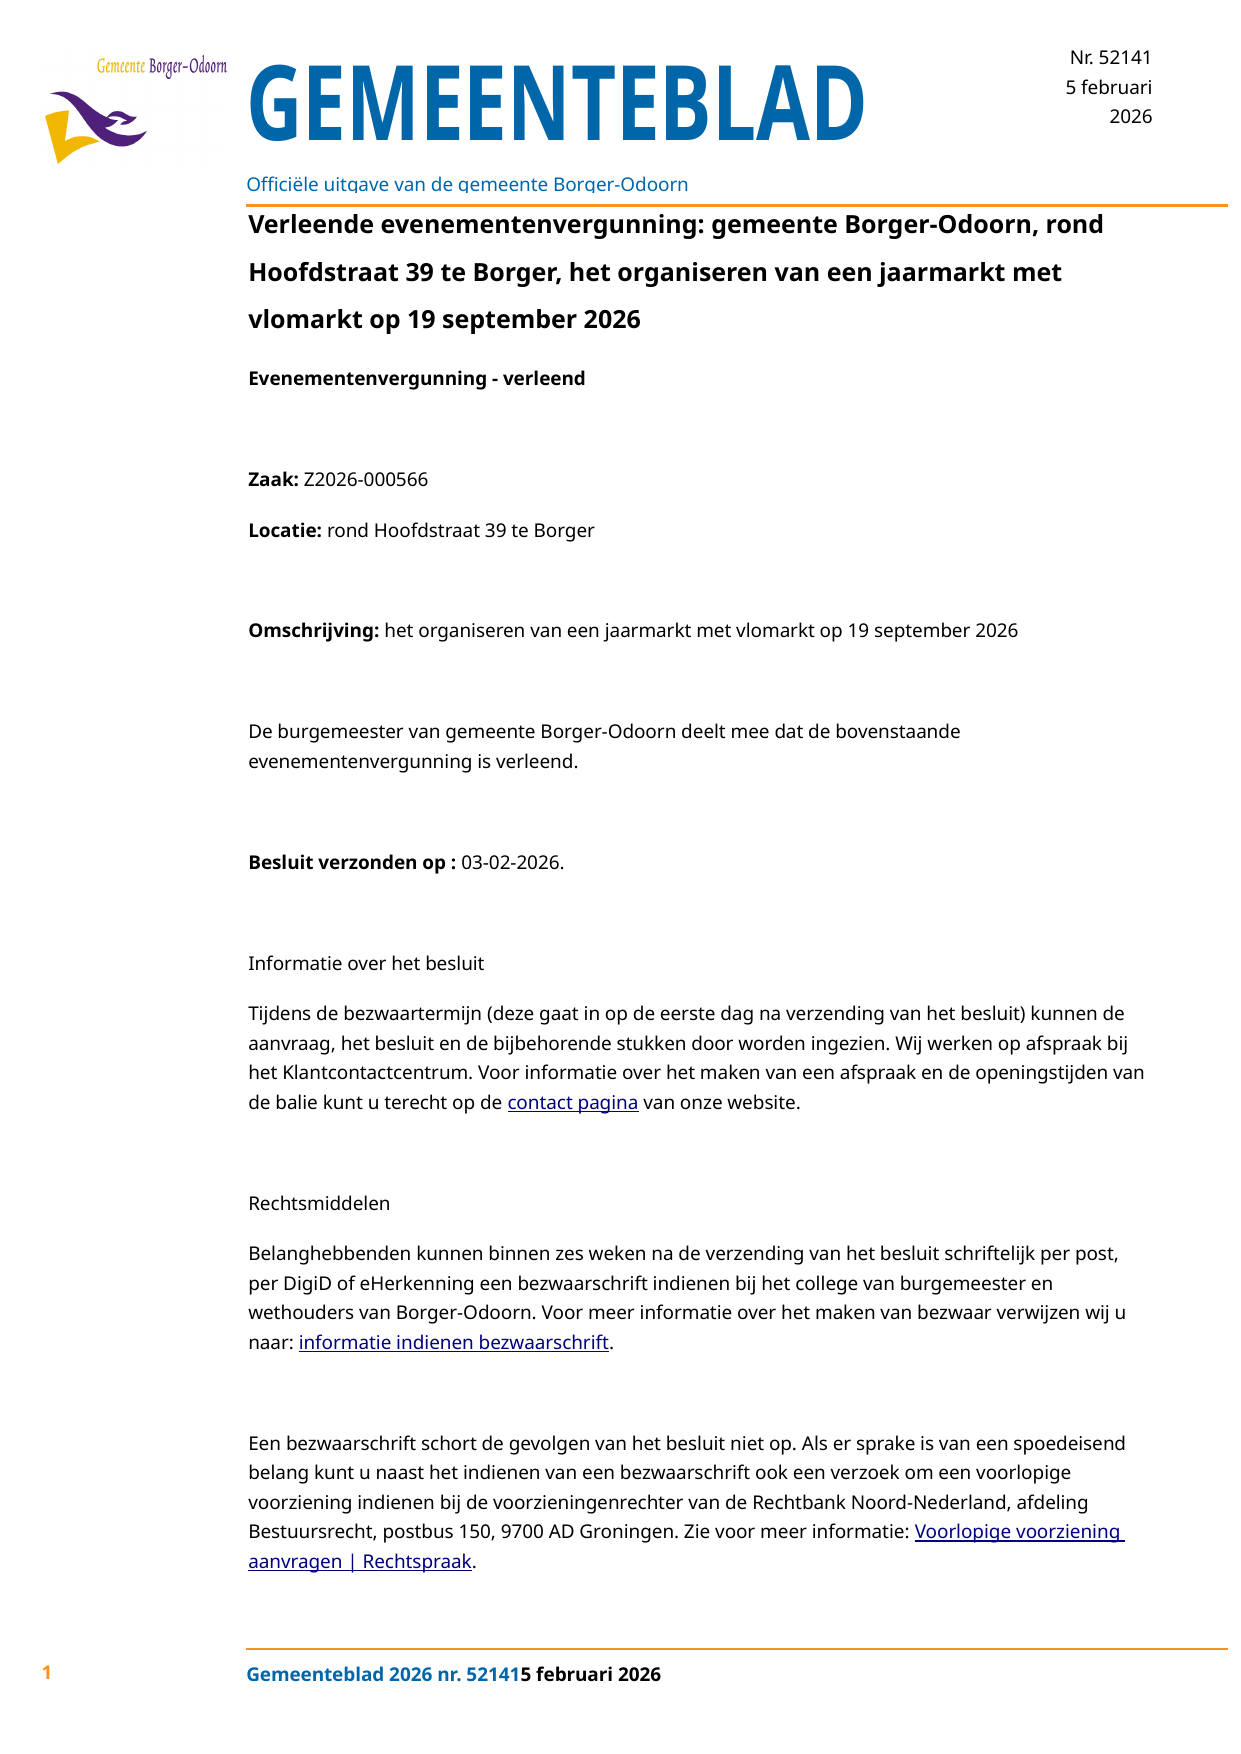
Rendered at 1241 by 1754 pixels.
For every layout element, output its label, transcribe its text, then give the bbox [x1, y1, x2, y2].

text Zaak: Z2026-000566 [248, 466, 1152, 492]
text Besluit verzonden op : 03-02-2026. [248, 849, 1152, 874]
text Informatie over het besluit [248, 950, 1152, 975]
text Locatie: rond Hoofdstraat 39 te Borger [248, 517, 1152, 542]
text Tijdens de bezwaartermijn (deze gaat in op de eerste dag na verzending van het besluit) kunnen de aanvraag, het besluit en de bijbehorende stukken door worden ingezien. Wij werken op afspraak bij het Klantcontactcentrum. Voor informatie over het maken van een afspraak en de openingstijden van de balie kunt u terecht op de contact pagina van onze website. [248, 1000, 1152, 1114]
picture [41, 47, 231, 172]
text De burgemeester van gemeente Borger-Odoorn deelt mee dat de bovenstaande evenementenvergunning is verleend. [248, 718, 1152, 774]
text Een bezwaarschrift schort de gevolgen van het besluit niet op. Als er sprake is van een spoedeisend belang kunt u naast het indienen van een bezwaarschrift ook een verzoek om een voorlopige voorziening indienen bij de voorzieningenrechter van de Rechtbank Noord-Nederland, afdeling Bestuursrecht, postbus 150, 9700 AD Groningen. Zie voor meer informatie: Voorlopige voorziening aanvragen | Rechtspraak. [248, 1430, 1152, 1574]
text Omschrijving: het organiseren van een jaarmarkt met vlomarkt op 19 september 2026 [248, 618, 1152, 643]
text Belanghebbenden kunnen binnen zes weken na de verzending van het besluit schriftelijk per post, per DigiD of eHerkenning een bezwaarschrift indienen bij het college van burgemeester en wethouders van Borger-Odoorn. Voor meer informatie over het maken van bezwaar verwijzen wij u naar: informatie indienen bezwaarschrift. [248, 1240, 1152, 1354]
text Rechtsmiddelen [248, 1190, 1152, 1215]
text Verleende evenementenvergunning: gemeente Borger-Odoorn, rond Hoofdstraat 39 te Borger, het organiseren van een jaarmarkt met vlomarkt op 19 september 2026 [248, 207, 1152, 336]
text Evenementenvergunning - verleend [248, 366, 1152, 391]
